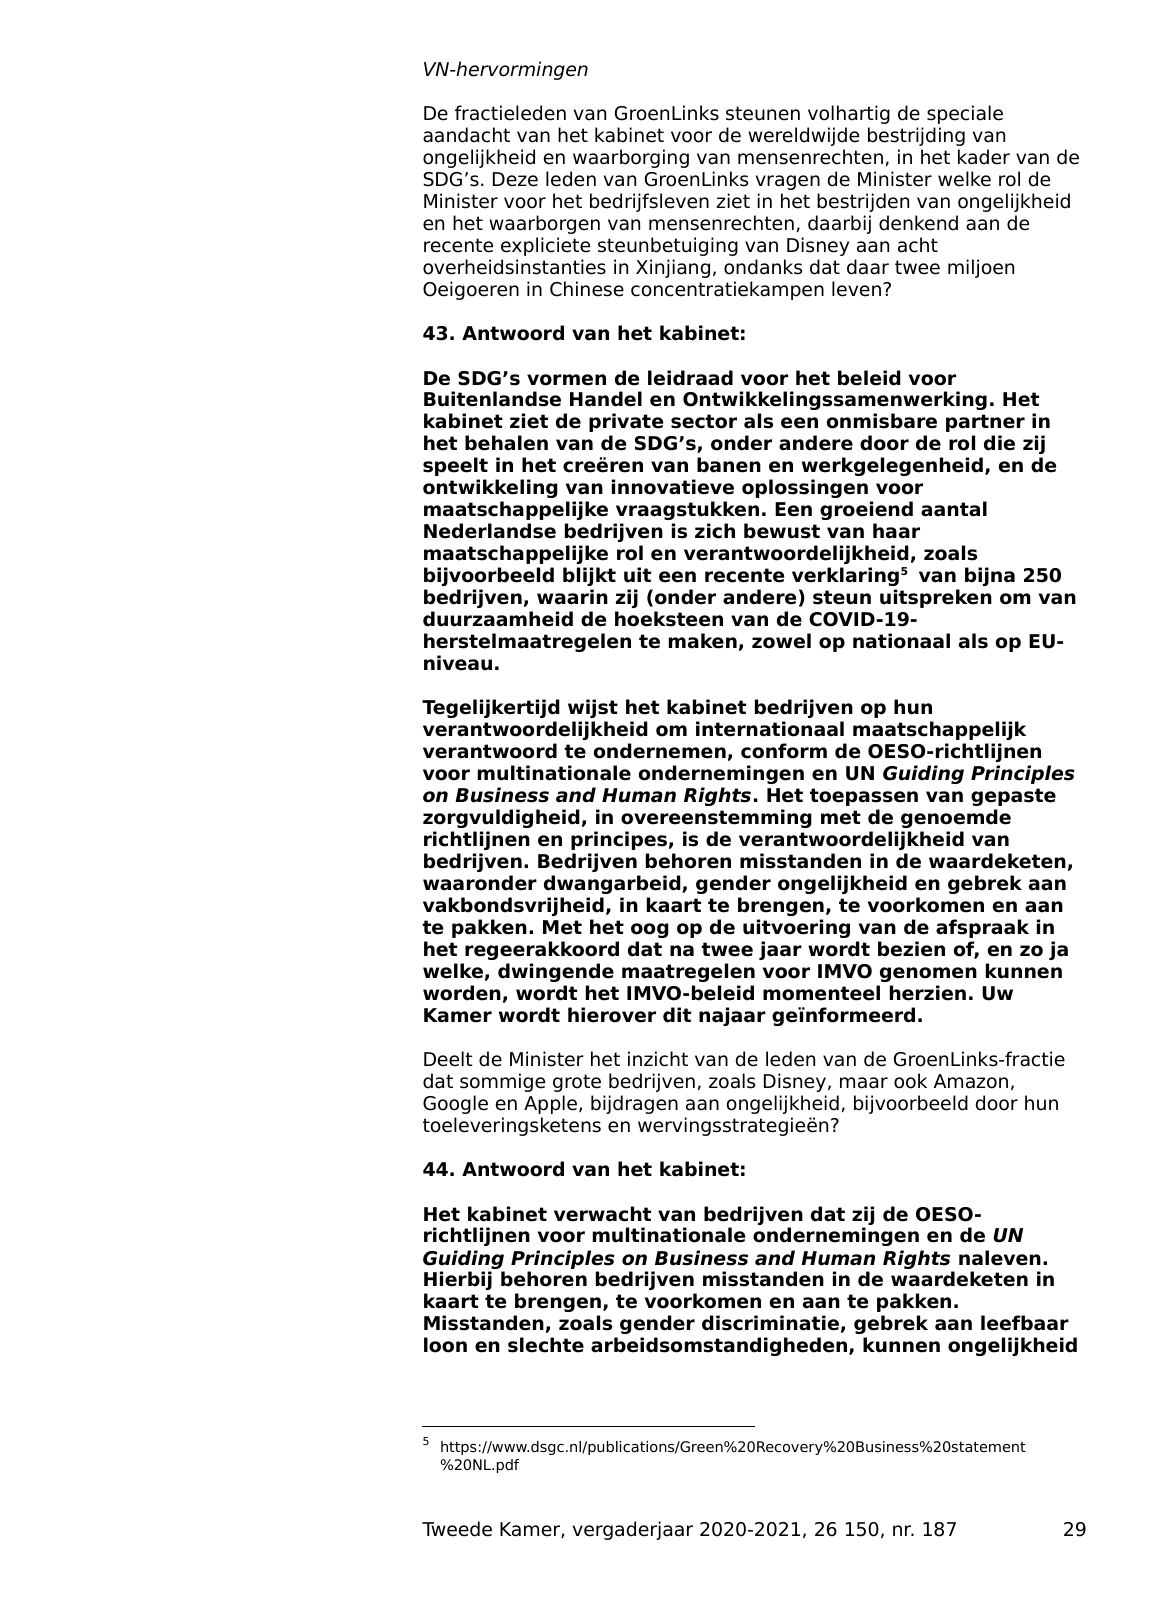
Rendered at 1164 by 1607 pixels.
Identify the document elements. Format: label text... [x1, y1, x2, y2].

text Tegelijkertijd wijst het kabinet bedrijven op hun verantwoordelijkheid om internationaal maatschappelijk verantwoord te ondernemen, conform de OESO-richtlijnen voor multinationale ondernemingen en UN Guiding Principles on Business and Human Rights. Het toepassen van gepaste zorgvuldigheid, in overeenstemming met de genoemde richtlijnen en principes, is de verantwoordelijkheid van bedrijven. Bedrijven behoren misstanden in de waardeketen, waaronder dwangarbeid, gender ongelijkheid en gebrek aan vakbondsvrijheid, in kaart te brengen, te voorkomen en aan te pakken. Met het oog op de uitvoering van de afspraak in het regeerakkoord dat na twee jaar wordt bezien of, en zo ja welke, dwingende maatregelen voor IMVO genomen kunnen worden, wordt het IMVO-beleid momenteel herzien. Uw Kamer wordt hierover dit najaar geïnformeerd. [422, 697, 1087, 1027]
text De SDG’s vormen de leidraad voor het beleid voor Buitenlandse Handel en Ontwikkelingssamenwerking. Het kabinet ziet de private sector als een onmisbare partner in het behalen van de SDG’s, onder andere door de rol die zij speelt in het creëren van banen en werkgelegenheid, en de ontwikkeling van innovatieve oplossingen voor maatschappelijke vraagstukken. Een groeiend aantal Nederlandse bedrijven is zich bewust van haar maatschappelijke rol en verantwoordelijkheid, zoals bijvoorbeeld blijkt uit een recente verklaring van bijna 250 bedrijven, waarin zij (onder andere) steun uitspreken om van duurzaamheid de hoeksteen van de COVID-19- herstelmaatregelen te maken, zowel op nationaal als op EU-niveau. [422, 367, 1087, 675]
subtitle 43. Antwoord van het kabinet: [422, 323, 1087, 345]
text Deelt de Minister het inzicht van de leden van de GroenLinks-fractie dat sommige grote bedrijven, zoals Disney, maar ook Amazon, Google en Apple, bijdragen aan ongelijkheid, bijvoorbeeld door hun toeleveringsketens en wervingsstrategieën? [422, 1049, 1087, 1137]
subtitle 44. Antwoord van het kabinet: [422, 1159, 1087, 1181]
text Het kabinet verwacht van bedrijven dat zij de OESO-richtlijnen voor multinationale ondernemingen en de UN Guiding Principles on Business and Human Rights naleven. Hierbij behoren bedrijven misstanden in de waardeketen in kaart te brengen, te voorkomen en aan te pakken. Misstanden, zoals gender discriminatie, gebrek aan leefbaar loon en slechte arbeidsomstandigheden, kunnen ongelijkheid [422, 1203, 1087, 1357]
subtitle VN-hervormingen [422, 59, 1087, 81]
text De fractieleden van GroenLinks steunen volhartig de speciale aandacht van het kabinet voor de wereldwijde bestrijding van ongelijkheid en waarborging van mensenrechten, in het kader van de SDG’s. Deze leden van GroenLinks vragen de Minister welke rol de Minister voor het bedrijfsleven ziet in het bestrijden van ongelijkheid en het waarborgen van mensenrechten, daarbij denkend aan de recente expliciete steunbetuiging van Disney aan acht overheidsinstanties in Xinjiang, ondanks dat daar twee miljoen Oeigoeren in Chinese concentratiekampen leven? [422, 103, 1087, 301]
text https://www.dsgc.nl/publications/Green%20Recovery%20Business%20statement%20NL.pdf [422, 1435, 1087, 1474]
